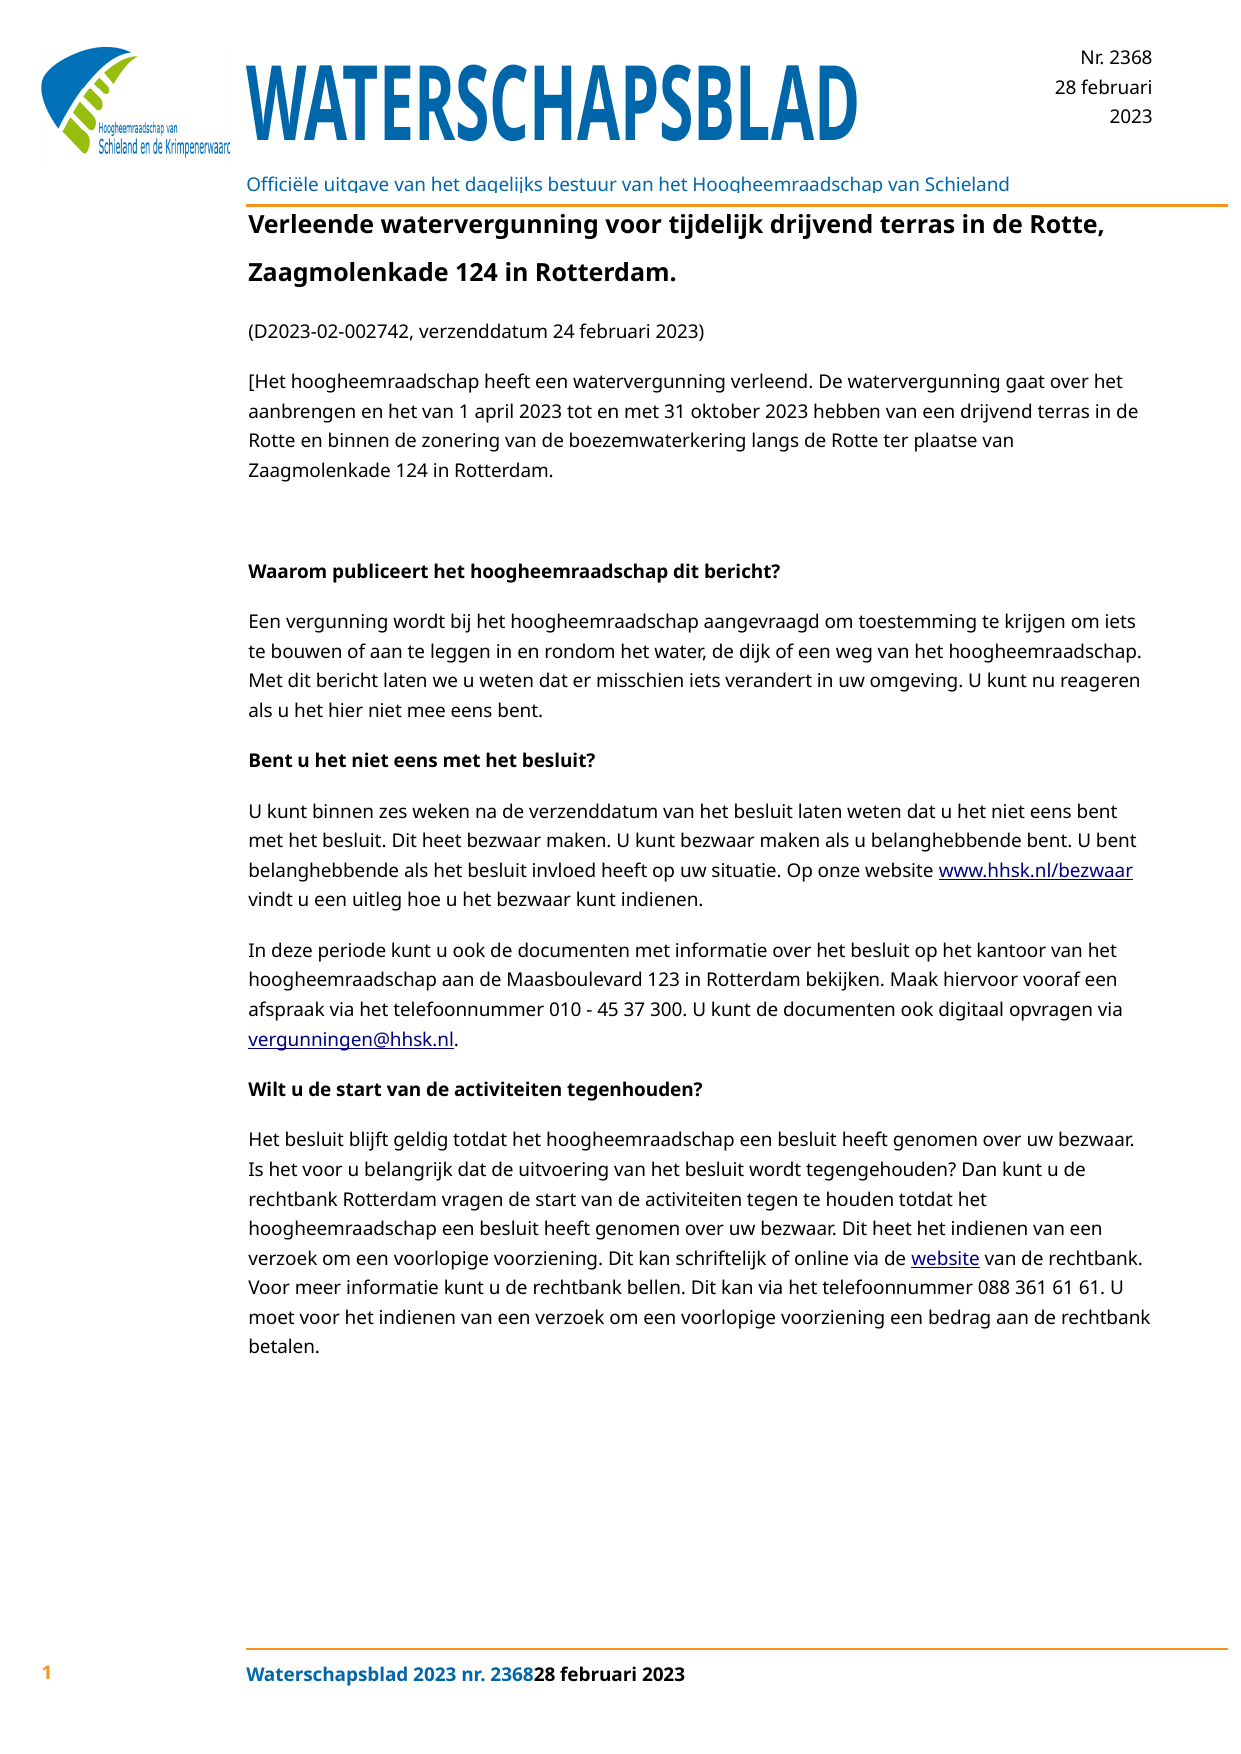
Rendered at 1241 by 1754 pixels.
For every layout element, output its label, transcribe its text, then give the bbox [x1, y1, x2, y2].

text Een vergunning wordt bij het hoogheemraadschap aangevraagd om toestemming te krijgen om iets te bouwen of aan te leggen in en rondom het water, de dijk of een weg van het hoogheemraadschap. Met dit bericht laten we u weten dat er misschien iets verandert in uw omgeving. U kunt nu reageren als u het hier niet mee eens bent. [248, 608, 1152, 723]
text Wilt u de start van de activiteiten tegenhouden? [248, 1076, 1152, 1102]
text In deze periode kunt u ook de documenten met informatie over het besluit op het kantoor van het hoogheemraadschap aan de Maasboulevard 123 in Rotterdam bekijken. Maak hiervoor vooraf een afspraak via het telefoonnummer 010 - 45 37 300. U kunt de documenten ook digitaal opvragen via vergunningen@hhsk.nl. [248, 937, 1152, 1052]
text Het besluit blijft geldig totdat het hoogheemraadschap een besluit heeft genomen over uw bezwaar. Is het voor u belangrijk dat de uitvoering van het besluit wordt tegengehouden? Dan kunt u de rechtbank Rotterdam vragen de start van de activiteiten tegen te houden totdat het hoogheemraadschap een besluit heeft genomen over uw bezwaar. Dit heet het indienen van een verzoek om een voorlopige voorziening. Dit kan schriftelijk of online via de website van de rechtbank. Voor meer informatie kunt u de rechtbank bellen. Dit kan via het telefoonnummer 088 361 61 61. U moet voor het indienen van een verzoek om een voorlopige voorziening een bedrag aan de rechtbank betalen. [248, 1127, 1152, 1359]
text Waarom publiceert het hoogheemraadschap dit bericht? [248, 558, 1152, 584]
text Bent u het niet eens met het besluit? [248, 747, 1152, 773]
picture [41, 47, 231, 172]
text U kunt binnen zes weken na de verzenddatum van het besluit laten weten dat u het niet eens bent met het besluit. Dit heet bezwaar maken. U kunt bezwaar maken als u belanghebbende bent. U bent belanghebbende als het besluit invloed heeft op uw situatie. Op onze website www.hhsk.nl/bezwaar vindt u een uitleg hoe u het bezwaar kunt indienen. [248, 798, 1152, 912]
text (D2023-02-002742, verzenddatum 24 februari 2023) [248, 318, 1152, 344]
text Verleende watervergunning voor tijdelijk drijvend terras in de Rotte, Zaagmolenkade 124 in Rotterdam. [248, 207, 1152, 288]
text [Het hoogheemraadschap heeft een watervergunning verleend. De watervergunning gaat over het aanbrengen en het van 1 april 2023 tot en met 31 oktober 2023 hebben van een drijvend terras in de Rotte en binnen de zonering van de boezemwaterkering langs de Rotte ter plaatse van Zaagmolenkade 124 in Rotterdam. [248, 368, 1152, 483]
